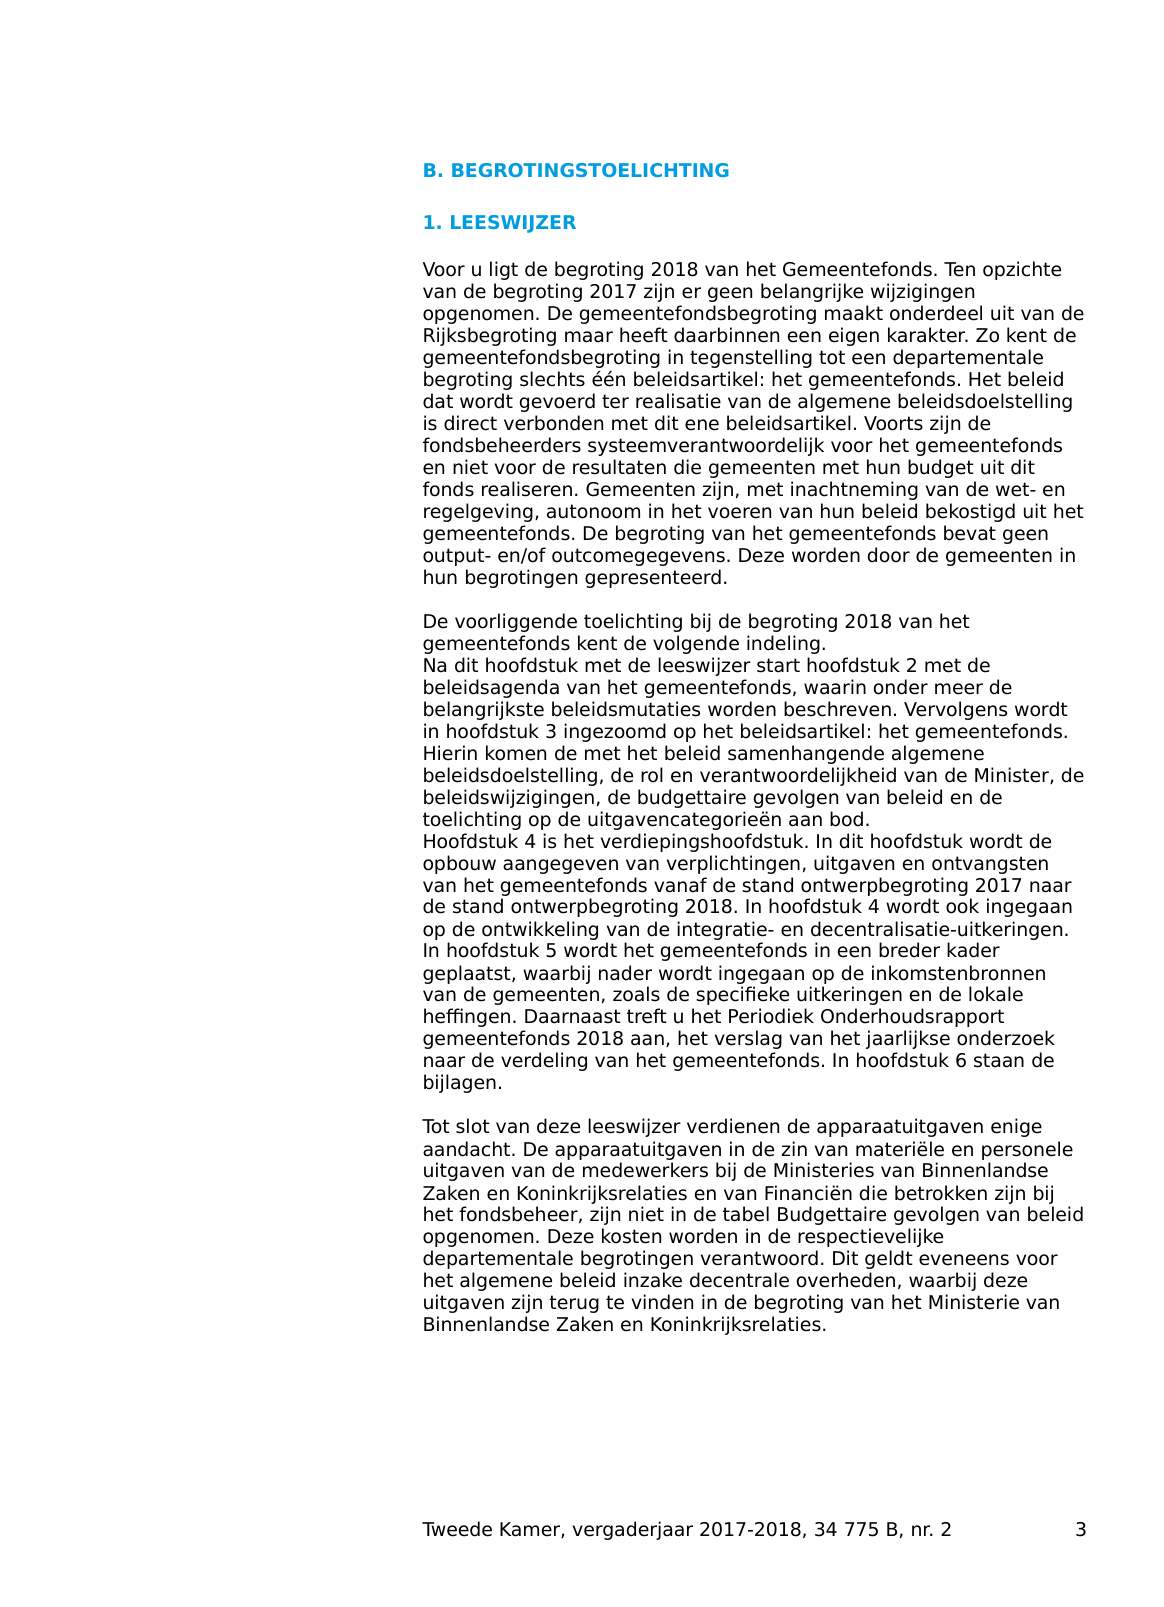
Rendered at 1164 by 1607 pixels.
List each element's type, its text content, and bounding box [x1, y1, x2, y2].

subtitle 1. LEESWIJZER [422, 212, 1087, 234]
text Hoofdstuk 4 is het verdiepingshoofdstuk. In dit hoofdstuk wordt de opbouw aangegeven van verplichtingen, uitgaven en ontvangsten van het gemeentefonds vanaf de stand ontwerpbegroting 2017 naar de stand ontwerpbegroting 2018. In hoofdstuk 4 wordt ook ingegaan op de ontwikkeling van de integratie- en decentralisatie-uitkeringen. In hoofdstuk 5 wordt het gemeentefonds in een breder kader geplaatst, waarbij nader wordt ingegaan op de inkomstenbronnen van de gemeenten, zoals de specifieke uitkeringen en de lokale heffingen. Daarnaast treft u het Periodiek Onderhoudsrapport gemeentefonds 2018 aan, het verslag van het jaarlijkse onderzoek naar de verdeling van het gemeentefonds. In hoofdstuk 6 staan de bijlagen. [422, 831, 1087, 1094]
text Na dit hoofdstuk met de leeswijzer start hoofdstuk 2 met de beleidsagenda van het gemeentefonds, waarin onder meer de belangrijkste beleidsmutaties worden beschreven. Vervolgens wordt in hoofdstuk 3 ingezoomd op het beleidsartikel: het gemeentefonds. Hierin komen de met het beleid samenhangende algemene beleidsdoelstelling, de rol en verantwoordelijkheid van de Minister, de beleidswijzigingen, de budgettaire gevolgen van beleid en de toelichting op de uitgavencategorieën aan bod. [422, 655, 1087, 831]
text De voorliggende toelichting bij de begroting 2018 van het gemeentefonds kent de volgende indeling. [422, 611, 1087, 655]
subtitle B. BEGROTINGSTOELICHTING [422, 160, 1087, 182]
text Tot slot van deze leeswijzer verdienen de apparaatuitgaven enige aandacht. De apparaatuitgaven in de zin van materiële en personele uitgaven van de medewerkers bij de Ministeries van Binnenlandse Zaken en Koninkrijksrelaties en van Financiën die betrokken zijn bij het fondsbeheer, zijn niet in de tabel Budgettaire gevolgen van beleid opgenomen. Deze kosten worden in de respectievelijke departementale begrotingen verantwoord. Dit geldt eveneens voor het algemene beleid inzake decentrale overheden, waarbij deze uitgaven zijn terug te vinden in de begroting van het Ministerie van Binnenlandse Zaken en Koninkrijksrelaties. [422, 1116, 1087, 1336]
text Voor u ligt de begroting 2018 van het Gemeentefonds. Ten opzichte van de begroting 2017 zijn er geen belangrijke wijzigingen opgenomen. De gemeentefondsbegroting maakt onderdeel uit van de Rijksbegroting maar heeft daarbinnen een eigen karakter. Zo kent de gemeentefondsbegroting in tegenstelling tot een departementale begroting slechts één beleidsartikel: het gemeentefonds. Het beleid dat wordt gevoerd ter realisatie van de algemene beleidsdoelstelling is direct verbonden met dit ene beleidsartikel. Voorts zijn de fondsbeheerders systeemverantwoordelijk voor het gemeentefonds en niet voor de resultaten die gemeenten met hun budget uit dit fonds realiseren. Gemeenten zijn, met inachtneming van de wet- en regelgeving, autonoom in het voeren van hun beleid bekostigd uit het gemeentefonds. De begroting van het gemeentefonds bevat geen output- en/of outcomegegevens. Deze worden door de gemeenten in hun begrotingen gepresenteerd. [422, 259, 1087, 588]
